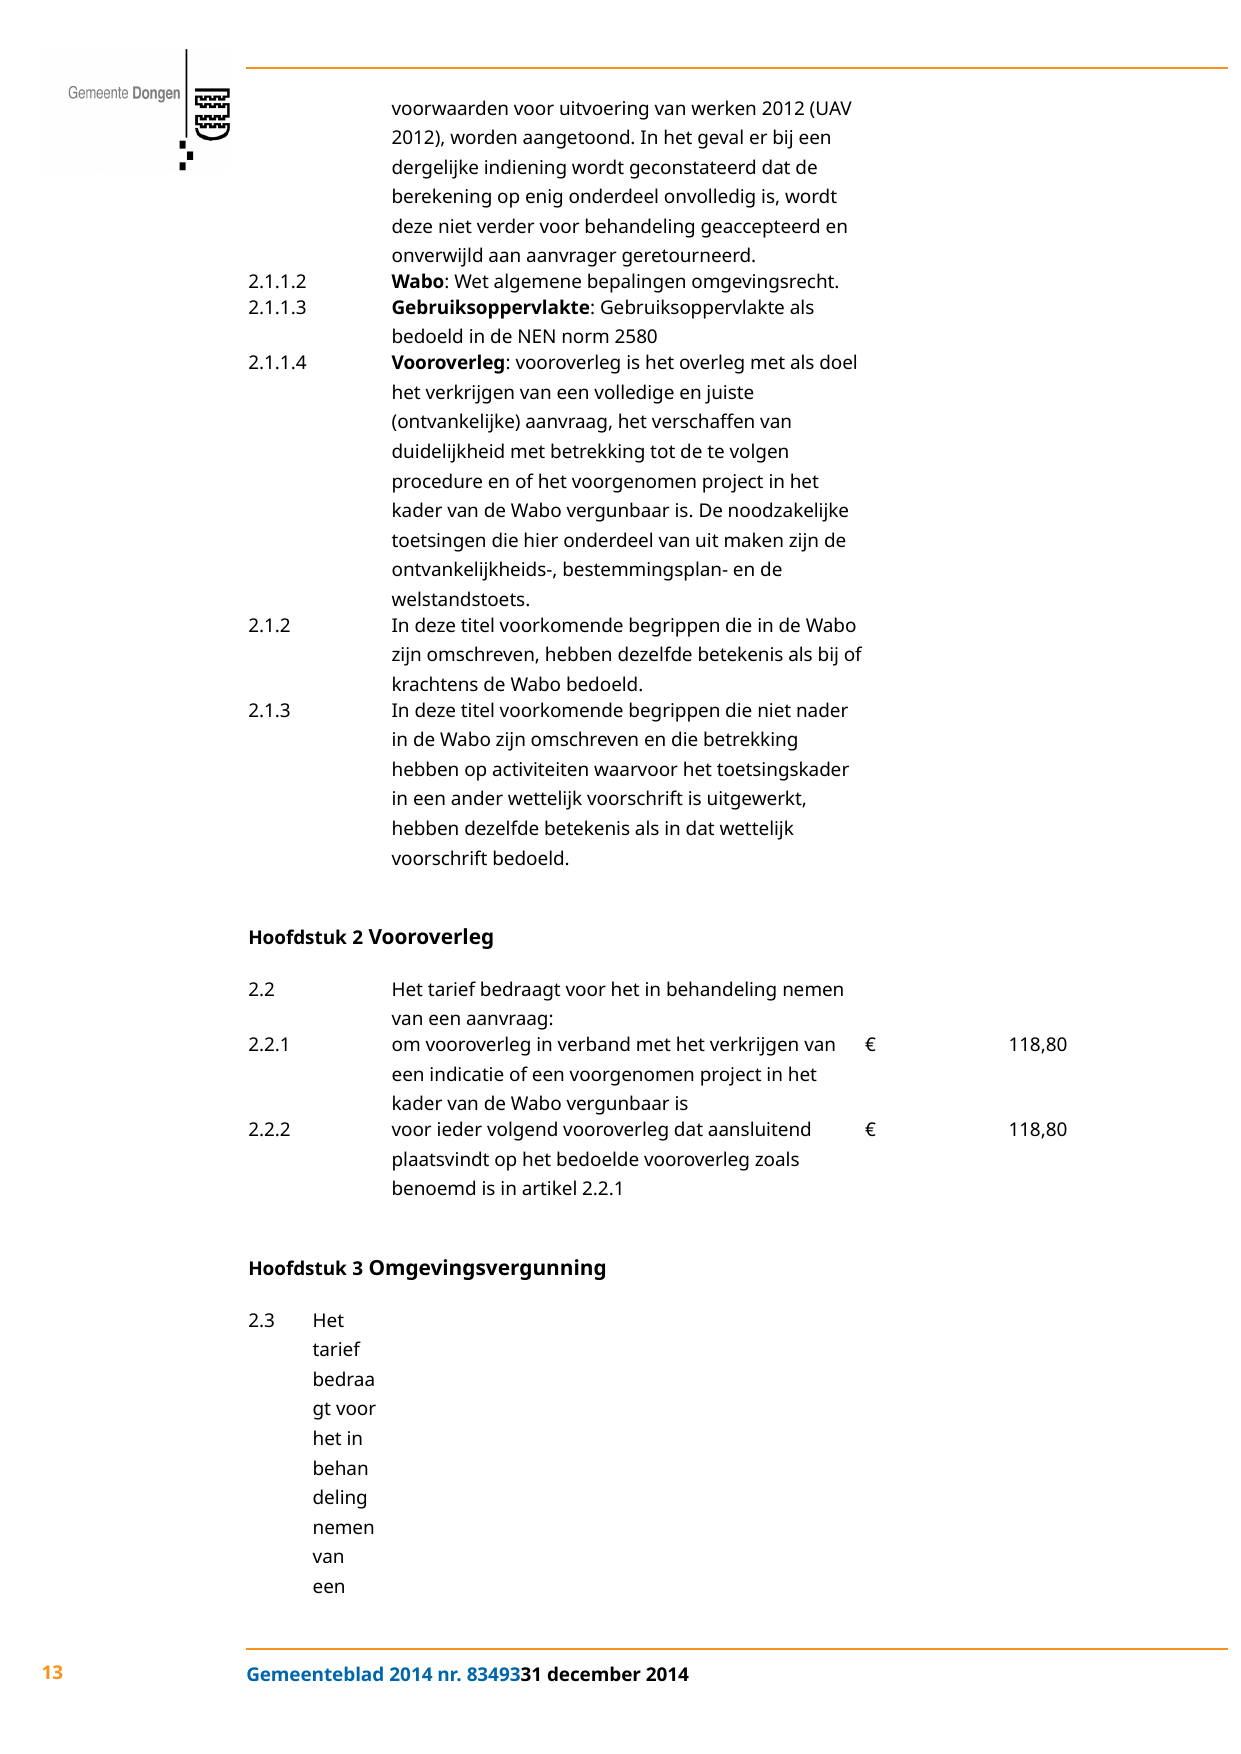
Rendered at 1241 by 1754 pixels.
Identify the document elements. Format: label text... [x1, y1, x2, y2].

table_cell Wabo: Wet algemene bepalingen omgevingsrecht. [391, 269, 865, 294]
table_cell 2.1.1.4 [248, 350, 391, 612]
table_cell [248, 95, 391, 268]
table_cell 2.1.2 [248, 612, 391, 697]
table_cell Vooroverleg: vooroverleg is het overleg met als doel het verkrijgen van een volledige en juiste (ontvankelijke) aanvraag, het verschaffen van duidelijkheid met betrekking tot de te volgen procedure en of het voorgenomen project in het kader van de Wabo vergunbaar is. De noodzakelijke toetsingen die hier onderdeel van uit maken zijn de ontvankelijkheids-, bestemmingsplan- en de welstandstoets. [391, 350, 865, 612]
table_header Het tarief bedraagt voor het in behandeling nemen van een aanvraag: [391, 976, 865, 1031]
table_cell 2.1.3 [248, 697, 391, 870]
table_cell 2.1.1.3 [248, 294, 391, 349]
table_cell voorwaarden voor uitvoering van werken 2012 (UAV 2012), worden aangetoond. In het geval er bij een dergelijke indiening wordt geconstateerd dat de berekening op enig onderdeel onvolledig is, wordt deze niet verder voor behandeling geaccepteerd en onverwijld aan aanvrager geretourneerd. [391, 95, 865, 268]
text Hoofdstuk 3 Omgevingsvergunning [248, 1253, 1152, 1281]
table_cell om vooroverleg in verband met het verkrijgen van een indicatie of een voorgenomen project in het kader van de Wabo vergunbaar is [391, 1031, 865, 1116]
table_header [865, 976, 1008, 1031]
table_cell 2.2.1 [248, 1031, 391, 1116]
table_cell 118,80 [1008, 1116, 1152, 1201]
table_cell Gebruiksoppervlakte: Gebruiksoppervlakte als bedoeld in de NEN norm 2580 [391, 294, 865, 349]
table_header 2.3 [248, 1307, 312, 1599]
table_header Het tarief bedraagt voor het in behandeling nemen van een [313, 1307, 377, 1599]
table_cell [865, 269, 1008, 294]
table_cell voor ieder volgend vooroverleg dat aansluitend plaatsvindt op het bedoelde vooroverleg zoals benoemd is in artikel 2.2.1 [391, 1116, 865, 1201]
table_cell € [865, 1116, 1008, 1201]
table_cell 2.1.1.2 [248, 269, 391, 294]
table_cell 2.2.2 [248, 1116, 391, 1201]
table_cell 118,80 [1008, 1031, 1152, 1116]
table_cell In deze titel voorkomende begrippen die niet nader in de Wabo zijn omschreven en die betrekking hebben op activiteiten waarvoor het toetsingskader in een ander wettelijk voorschrift is uitgewerkt, hebben dezelfde betekenis als in dat wettelijk voorschrift bedoeld. [391, 697, 865, 870]
table_cell In deze titel voorkomende begrippen die in de Wabo zijn omschreven, hebben dezelfde betekenis als bij of krachtens de Wabo bedoeld. [391, 612, 865, 697]
text Hoofdstuk 2 Vooroverleg [248, 922, 1152, 950]
table_header [1008, 976, 1152, 1031]
table_cell € [865, 1031, 1008, 1116]
table_header 2.2 [248, 976, 391, 1031]
picture [41, 47, 231, 172]
table_cell [1008, 269, 1152, 294]
